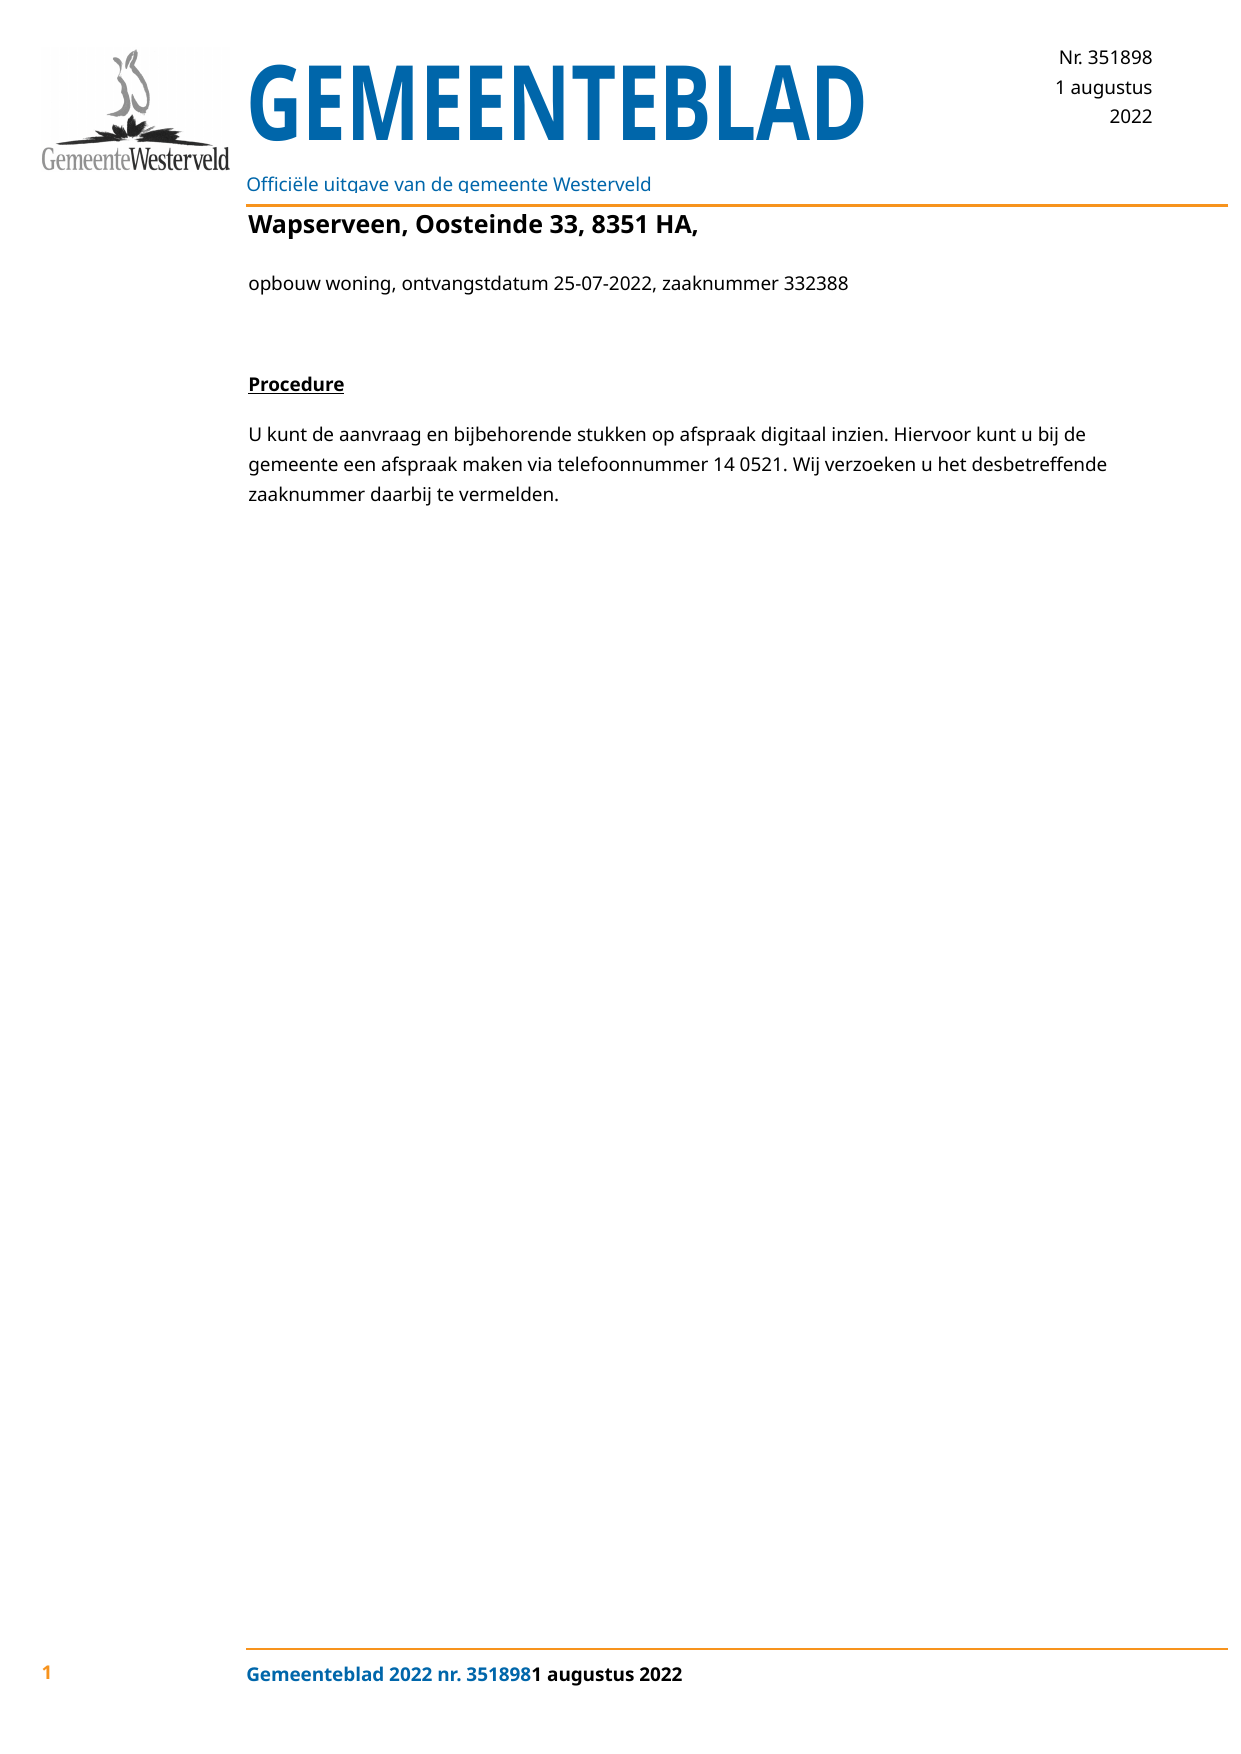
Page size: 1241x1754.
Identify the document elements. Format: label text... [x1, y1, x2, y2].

text U kunt de aanvraag en bijbehorende stukken op afspraak digitaal inzien. Hiervoor kunt u bij de gemeente een afspraak maken via telefoonnummer 14 0521. Wij verzoeken u het desbetreffende zaaknummer daarbij te vermelden. [248, 422, 1152, 506]
text opbouw woning, ontvangstdatum 25-07-2022, zaaknummer 332388 [248, 270, 1152, 296]
text Procedure [248, 371, 1152, 397]
text Wapserveen, Oosteinde 33, 8351 HA, [248, 207, 1152, 241]
picture [41, 47, 231, 172]
